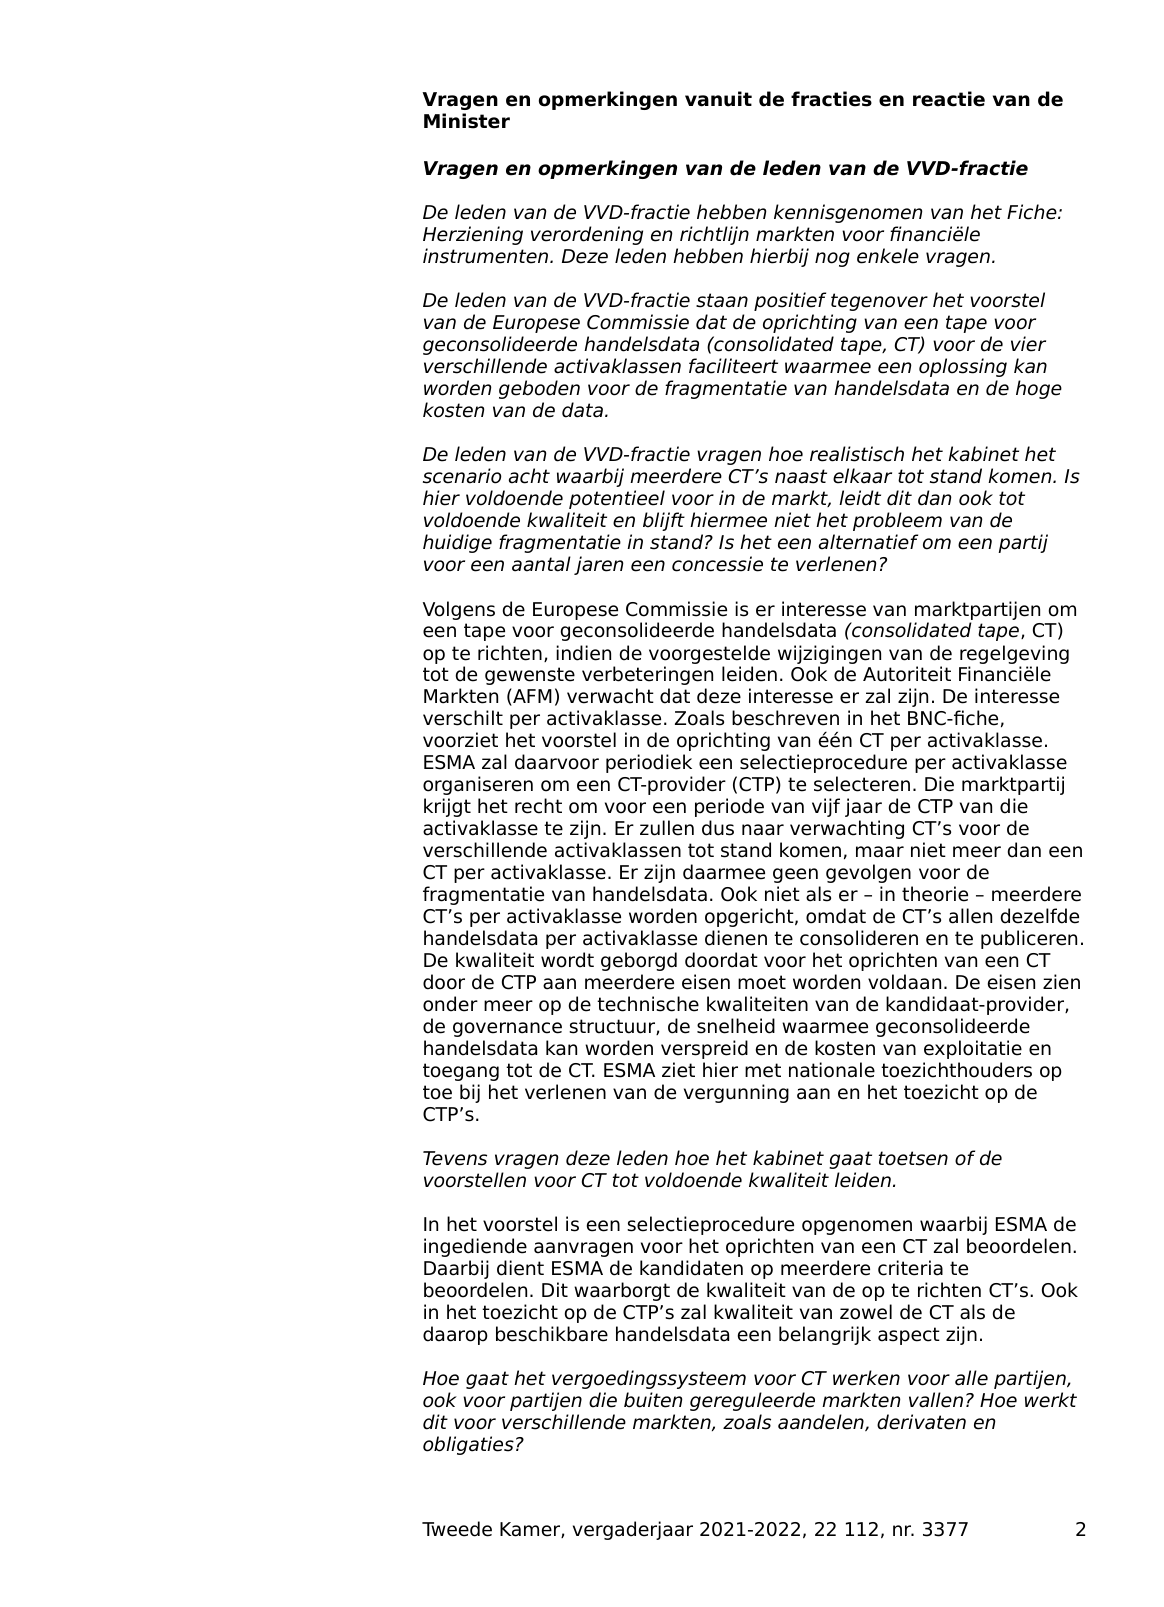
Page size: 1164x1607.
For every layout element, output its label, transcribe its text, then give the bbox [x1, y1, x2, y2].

text De leden van de VVD-fractie hebben kennisgenomen van het Fiche: Herziening verordening en richtlijn markten voor financiële instrumenten. Deze leden hebben hierbij nog enkele vragen. [422, 202, 1087, 268]
subtitle Vragen en opmerkingen vanuit de fracties en reactie van de Minister [422, 89, 1087, 133]
text Hoe gaat het vergoedingssysteem voor CT werken voor alle partijen, ook voor partijen die buiten gereguleerde markten vallen? Hoe werkt dit voor verschillende markten, zoals aandelen, derivaten en obligaties? [422, 1368, 1087, 1456]
text De leden van de VVD-fractie vragen hoe realistisch het kabinet het scenario acht waarbij meerdere CT’s naast elkaar tot stand komen. Is hier voldoende potentieel voor in de markt, leidt dit dan ook tot voldoende kwaliteit en blijft hiermee niet het probleem van de huidige fragmentatie in stand? Is het een alternatief om een partij voor een aantal jaren een concessie te verlenen? [422, 444, 1087, 576]
text In het voorstel is een selectieprocedure opgenomen waarbij ESMA de ingediende aanvragen voor het oprichten van een CT zal beoordelen. Daarbij dient ESMA de kandidaten op meerdere criteria te beoordelen. Dit waarborgt de kwaliteit van de op te richten CT’s. Ook in het toezicht op de CTP’s zal kwaliteit van zowel de CT als de daarop beschikbare handelsdata een belangrijk aspect zijn. [422, 1214, 1087, 1346]
text Tevens vragen deze leden hoe het kabinet gaat toetsen of de voorstellen voor CT tot voldoende kwaliteit leiden. [422, 1148, 1087, 1192]
text De leden van de VVD-fractie staan positief tegenover het voorstel van de Europese Commissie dat de oprichting van een tape voor geconsolideerde handelsdata (consolidated tape, CT) voor de vier verschillende activaklassen faciliteert waarmee een oplossing kan worden geboden voor de fragmentatie van handelsdata en de hoge kosten van de data. [422, 290, 1087, 422]
subtitle Vragen en opmerkingen van de leden van de VVD-fractie [422, 158, 1087, 180]
text Volgens de Europese Commissie is er interesse van marktpartijen om een tape voor geconsolideerde handelsdata (consolidated tape, CT) op te richten, indien de voorgestelde wijzigingen van de regelgeving tot de gewenste verbeteringen leiden. Ook de Autoriteit Financiële Markten (AFM) verwacht dat deze interesse er zal zijn. De interesse verschilt per activaklasse. Zoals beschreven in het BNC-fiche, voorziet het voorstel in de oprichting van één CT per activaklasse. ESMA zal daarvoor periodiek een selectieprocedure per activaklasse organiseren om een CT-provider (CTP) te selecteren. Die marktpartij krijgt het recht om voor een periode van vijf jaar de CTP van die activaklasse te zijn. Er zullen dus naar verwachting CT’s voor de verschillende activaklassen tot stand komen, maar niet meer dan een CT per activaklasse. Er zijn daarmee geen gevolgen voor de fragmentatie van handelsdata. Ook niet als er – in theorie – meerdere CT’s per activaklasse worden opgericht, omdat de CT’s allen dezelfde handelsdata per activaklasse dienen te consolideren en te publiceren. De kwaliteit wordt geborgd doordat voor het oprichten van een CT door de CTP aan meerdere eisen moet worden voldaan. De eisen zien onder meer op de technische kwaliteiten van de kandidaat-provider, de governance structuur, de snelheid waarmee geconsolideerde handelsdata kan worden verspreid en de kosten van exploitatie en toegang tot de CT. ESMA ziet hier met nationale toezichthouders op toe bij het verlenen van de vergunning aan en het toezicht op de CTP’s. [422, 598, 1087, 1126]
